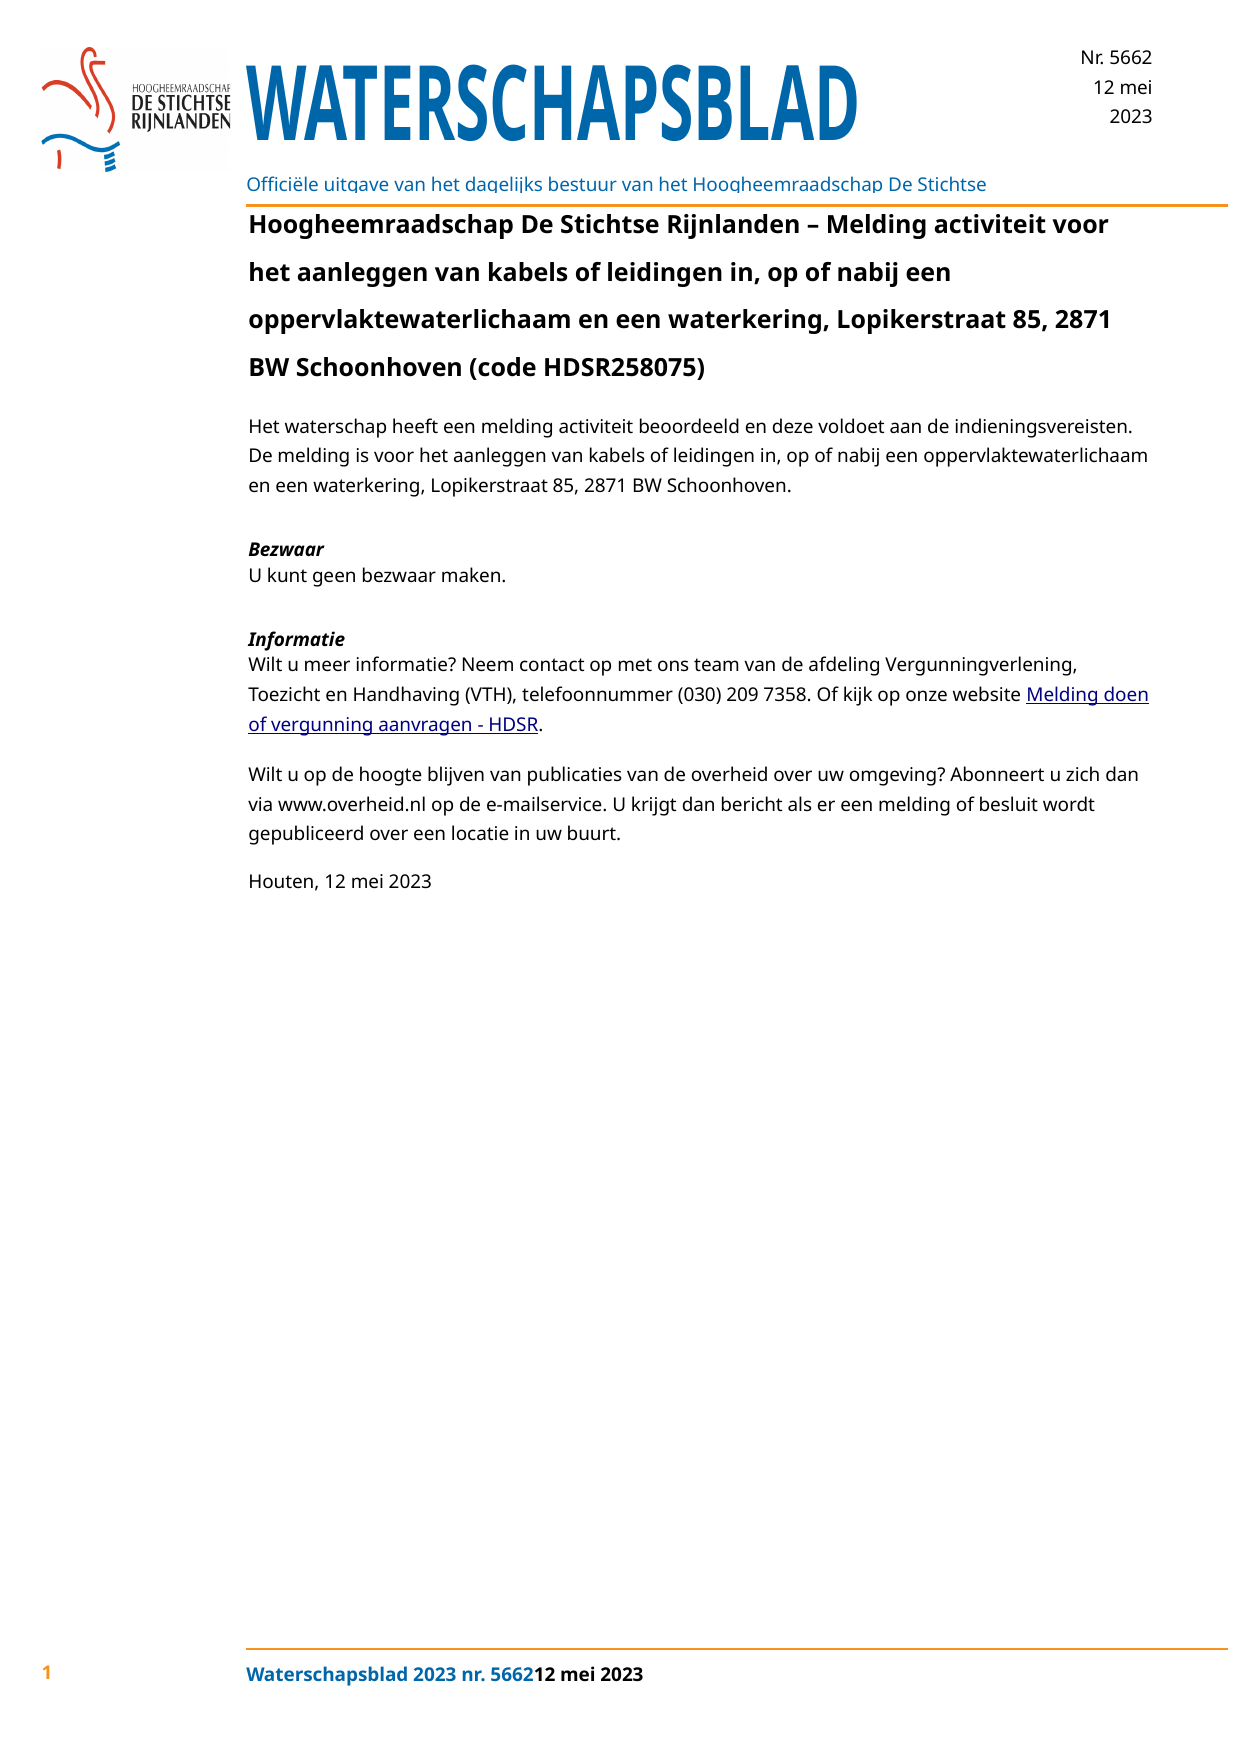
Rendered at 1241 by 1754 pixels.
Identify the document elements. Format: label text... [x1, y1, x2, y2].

text Houten, 12 mei 2023 [248, 868, 1152, 894]
text Hoogheemraadschap De Stichtse Rijnlanden – Melding activiteit voor het aanleggen van kabels of leidingen in, op of nabij een oppervlaktewaterlichaam en een waterkering, Lopikerstraat 85, 2871 BW Schoonhoven (code HDSR258075) [248, 207, 1152, 384]
text Bezwaar [248, 536, 1152, 562]
text Het waterschap heeft een melding activiteit beoordeeld en deze voldoet aan de indieningsvereisten. De melding is voor het aanleggen van kabels of leidingen in, op of nabij een oppervlaktewaterlichaam en een waterkering, Lopikerstraat 85, 2871 BW Schoonhoven. [248, 413, 1152, 498]
text Wilt u op de hoogte blijven van publicaties van de overheid over uw omgeving? Abonneert u zich dan via www.overheid.nl op de e-mailservice. U krijgt dan bericht als er een melding of besluit wordt gepubliceerd over een locatie in uw buurt. [248, 761, 1152, 846]
picture [41, 47, 231, 172]
text U kunt geen bezwaar maken. [248, 562, 1152, 588]
text Informatie [248, 626, 1152, 652]
text Wilt u meer informatie? Neem contact op met ons team van de afdeling Vergunningverlening, Toezicht en Handhaving (VTH), telefoonnummer (030) 209 7358. Of kijk op onze website Melding doen of vergunning aanvragen - HDSR. [248, 652, 1152, 737]
